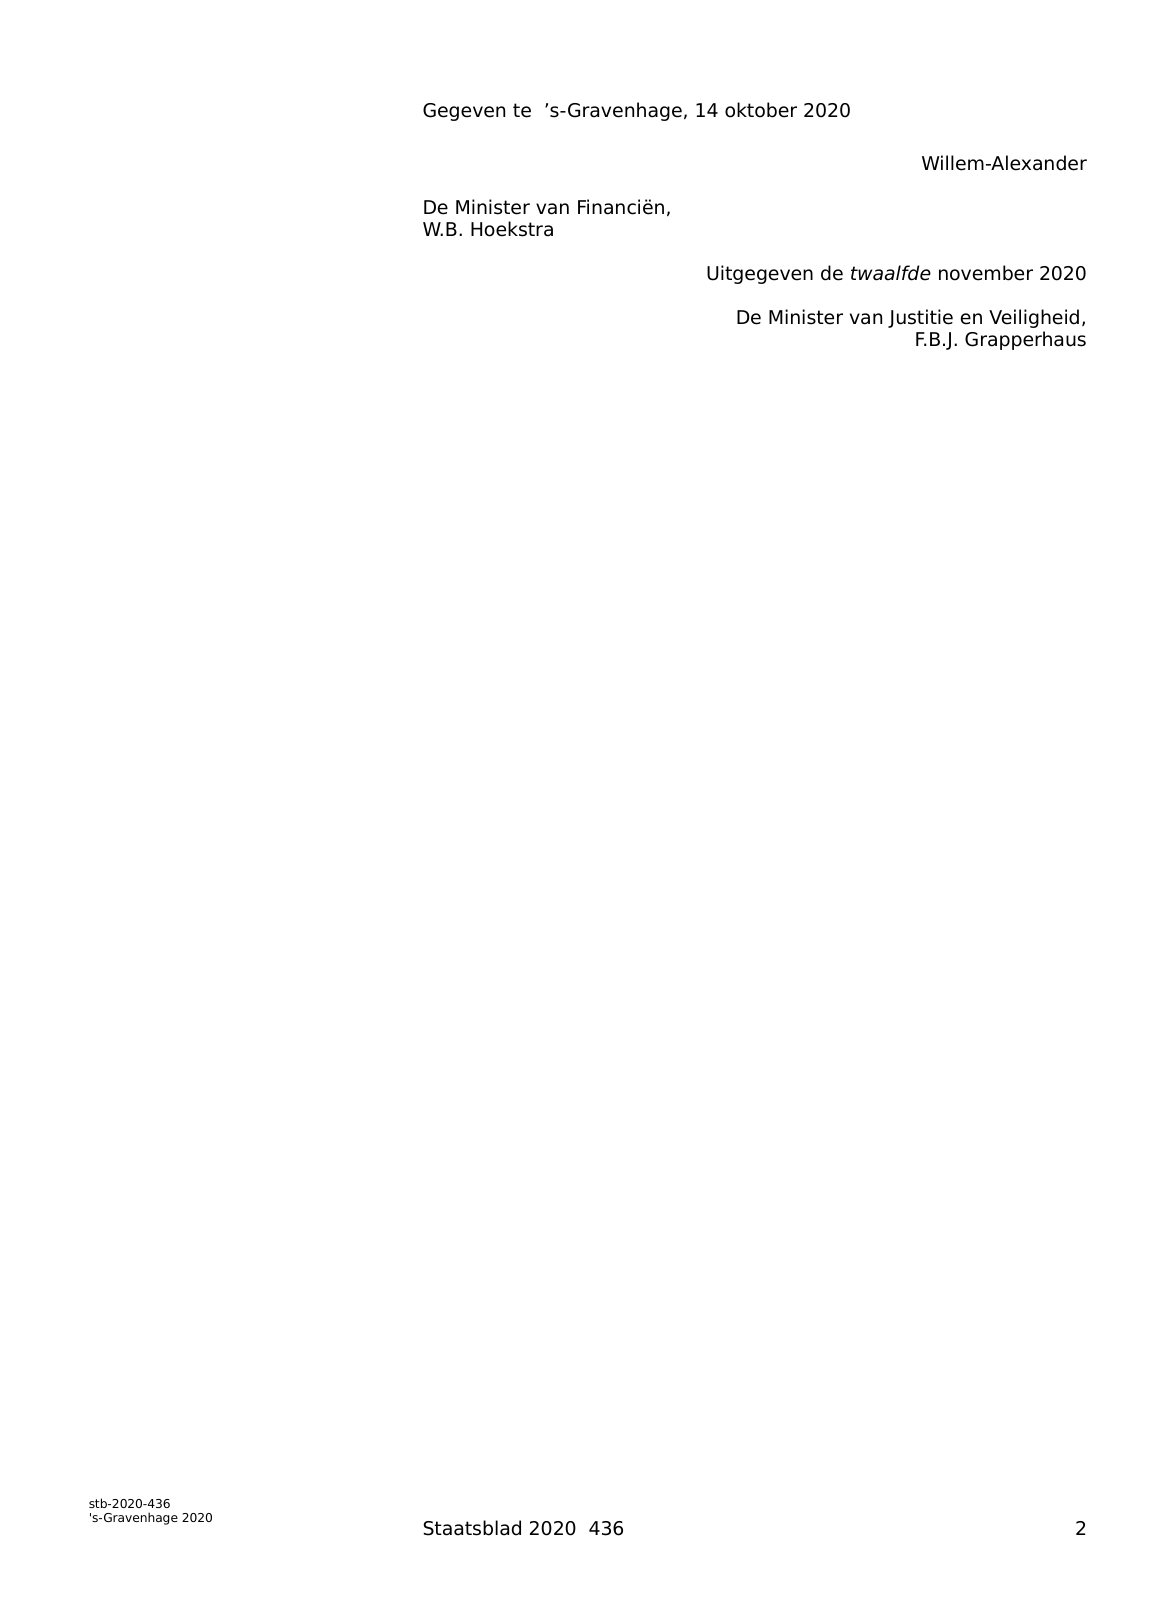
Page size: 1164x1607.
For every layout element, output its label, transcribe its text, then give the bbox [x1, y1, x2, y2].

text 's-Gravenhage 2020 [88, 1511, 323, 1525]
text Uitgegeven de twaalfde november 2020 [422, 263, 1087, 285]
text Gegeven te ’s-Gravenhage, 14 oktober 2020 [422, 100, 1087, 122]
text stb-2020-436 [88, 1497, 323, 1511]
text Willem-Alexander [422, 152, 1087, 174]
text De Minister van Financiën, W.B. Hoekstra [422, 197, 1087, 241]
text De Minister van Justitie en Veiligheid, F.B.J. Grapperhaus [422, 307, 1087, 351]
